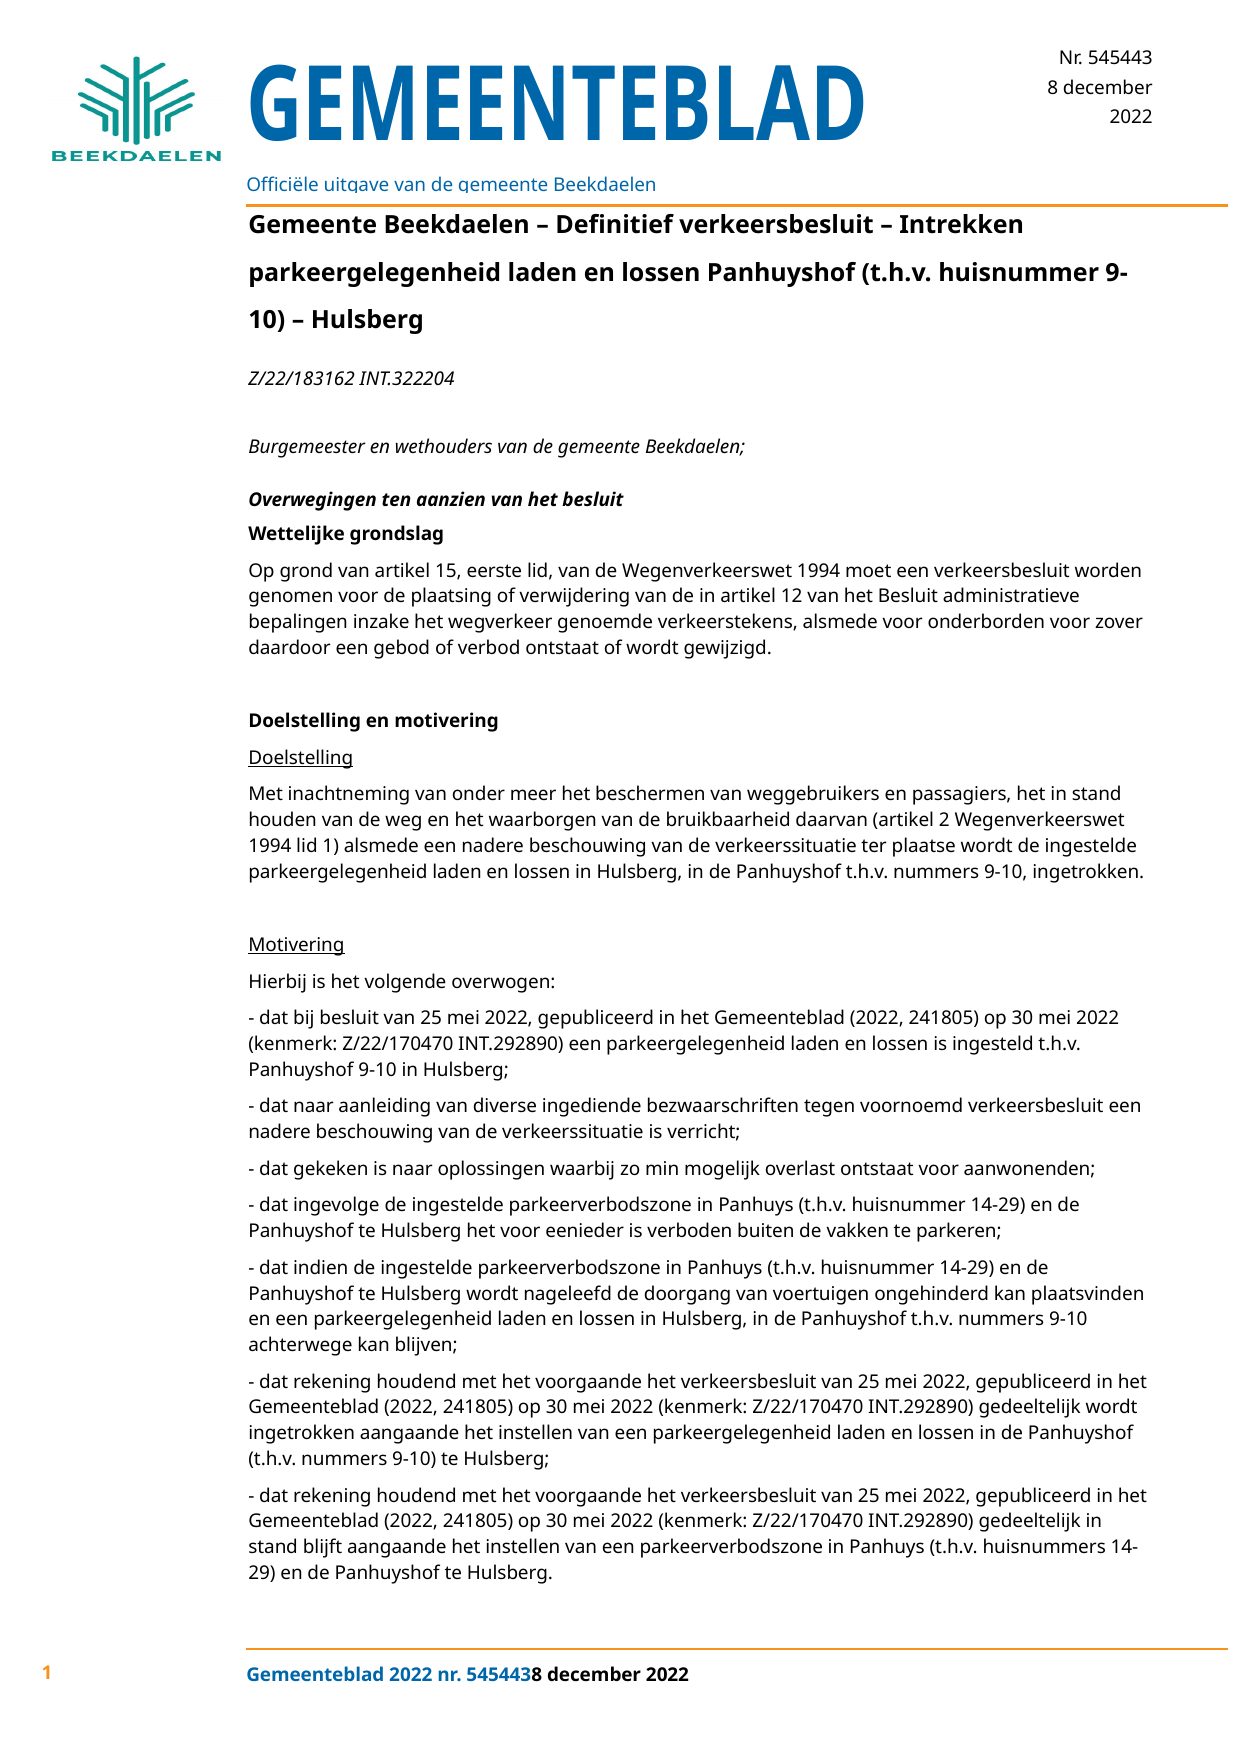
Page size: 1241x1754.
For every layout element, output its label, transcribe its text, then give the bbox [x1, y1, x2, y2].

text - dat indien de ingestelde parkeerverbodszone in Panhuys (t.h.v. huisnummer 14-29) en de Panhuyshof te Hulsberg wordt nageleefd de doorgang van voertuigen ongehinderd kan plaatsvinden en een parkeergelegenheid laden en lossen in Hulsberg, in de Panhuyshof t.h.v. nummers 9-10 achterwege kan blijven; [248, 1254, 1152, 1357]
text Op grond van artikel 15, eerste lid, van de Wegenverkeerswet 1994 moet een verkeersbesluit worden genomen voor de plaatsing of verwijdering van de in artikel 12 van het Besluit administratieve bepalingen inzake het wegverkeer genoemde verkeerstekens, alsmede voor onderborden voor zover daardoor een gebod of verbod ontstaat of wordt gewijzigd. [248, 557, 1152, 660]
text - dat bij besluit van 25 mei 2022, gepubliceerd in het Gemeenteblad (2022, 241805) op 30 mei 2022 (kenmerk: Z/22/170470 INT.292890) een parkeergelegenheid laden en lossen is ingesteld t.h.v. Panhuyshof 9-10 in Hulsberg; [248, 1004, 1152, 1082]
text Met inachtneming van onder meer het beschermen van weggebruikers en passagiers, het in stand houden van de weg en het waarborgen van de bruikbaarheid daarvan (artikel 2 Wegenverkeerswet 1994 lid 1) alsmede een nadere beschouwing van de verkeerssituatie ter plaatse wordt de ingestelde parkeergelegenheid laden en lossen in Hulsberg, in de Panhuyshof t.h.v. nummers 9-10, ingetrokken. [248, 781, 1152, 883]
text Z/22/183162 INT.322204 [248, 366, 1152, 391]
text - dat ingevolge de ingestelde parkeerverbodszone in Panhuys (t.h.v. huisnummer 14-29) en de Panhuyshof te Hulsberg het voor eenieder is verboden buiten de vakken te parkeren; [248, 1192, 1152, 1243]
text Doelstelling en motivering [248, 707, 1152, 733]
text - dat rekening houdend met het voorgaande het verkeersbesluit van 25 mei 2022, gepubliceerd in het Gemeenteblad (2022, 241805) op 30 mei 2022 (kenmerk: Z/22/170470 INT.292890) gedeeltelijk in stand blijft aangaande het instellen van een parkeerverbodszone in Panhuys (t.h.v. huisnummers 14-29) en de Panhuyshof te Hulsberg. [248, 1482, 1152, 1585]
text Wettelijke grondslag [248, 520, 1152, 546]
text Burgemeester en wethouders van de gemeente Beekdaelen; [248, 433, 1152, 459]
text Overwegingen ten aanzien van het besluit [248, 486, 1152, 512]
text - dat naar aanleiding van diverse ingediende bezwaarschriften tegen voornoemd verkeersbesluit een nadere beschouwing van de verkeerssituatie is verricht; [248, 1093, 1152, 1144]
picture [41, 47, 231, 172]
text Hierbij is het volgende overwogen: [248, 968, 1152, 993]
text - dat gekeken is naar oplossingen waarbij zo min mogelijk overlast ontstaat voor aanwonenden; [248, 1155, 1152, 1181]
text - dat rekening houdend met het voorgaande het verkeersbesluit van 25 mei 2022, gepubliceerd in het Gemeenteblad (2022, 241805) op 30 mei 2022 (kenmerk: Z/22/170470 INT.292890) gedeeltelijk wordt ingetrokken aangaande het instellen van een parkeergelegenheid laden en lossen in de Panhuyshof (t.h.v. nummers 9-10) te Hulsberg; [248, 1368, 1152, 1471]
text Motivering [248, 931, 1152, 957]
text Gemeente Beekdaelen – Definitief verkeersbesluit – Intrekken parkeergelegenheid laden en lossen Panhuyshof (t.h.v. huisnummer 9-10) – Hulsberg [248, 207, 1152, 336]
text Doelstelling [248, 744, 1152, 770]
